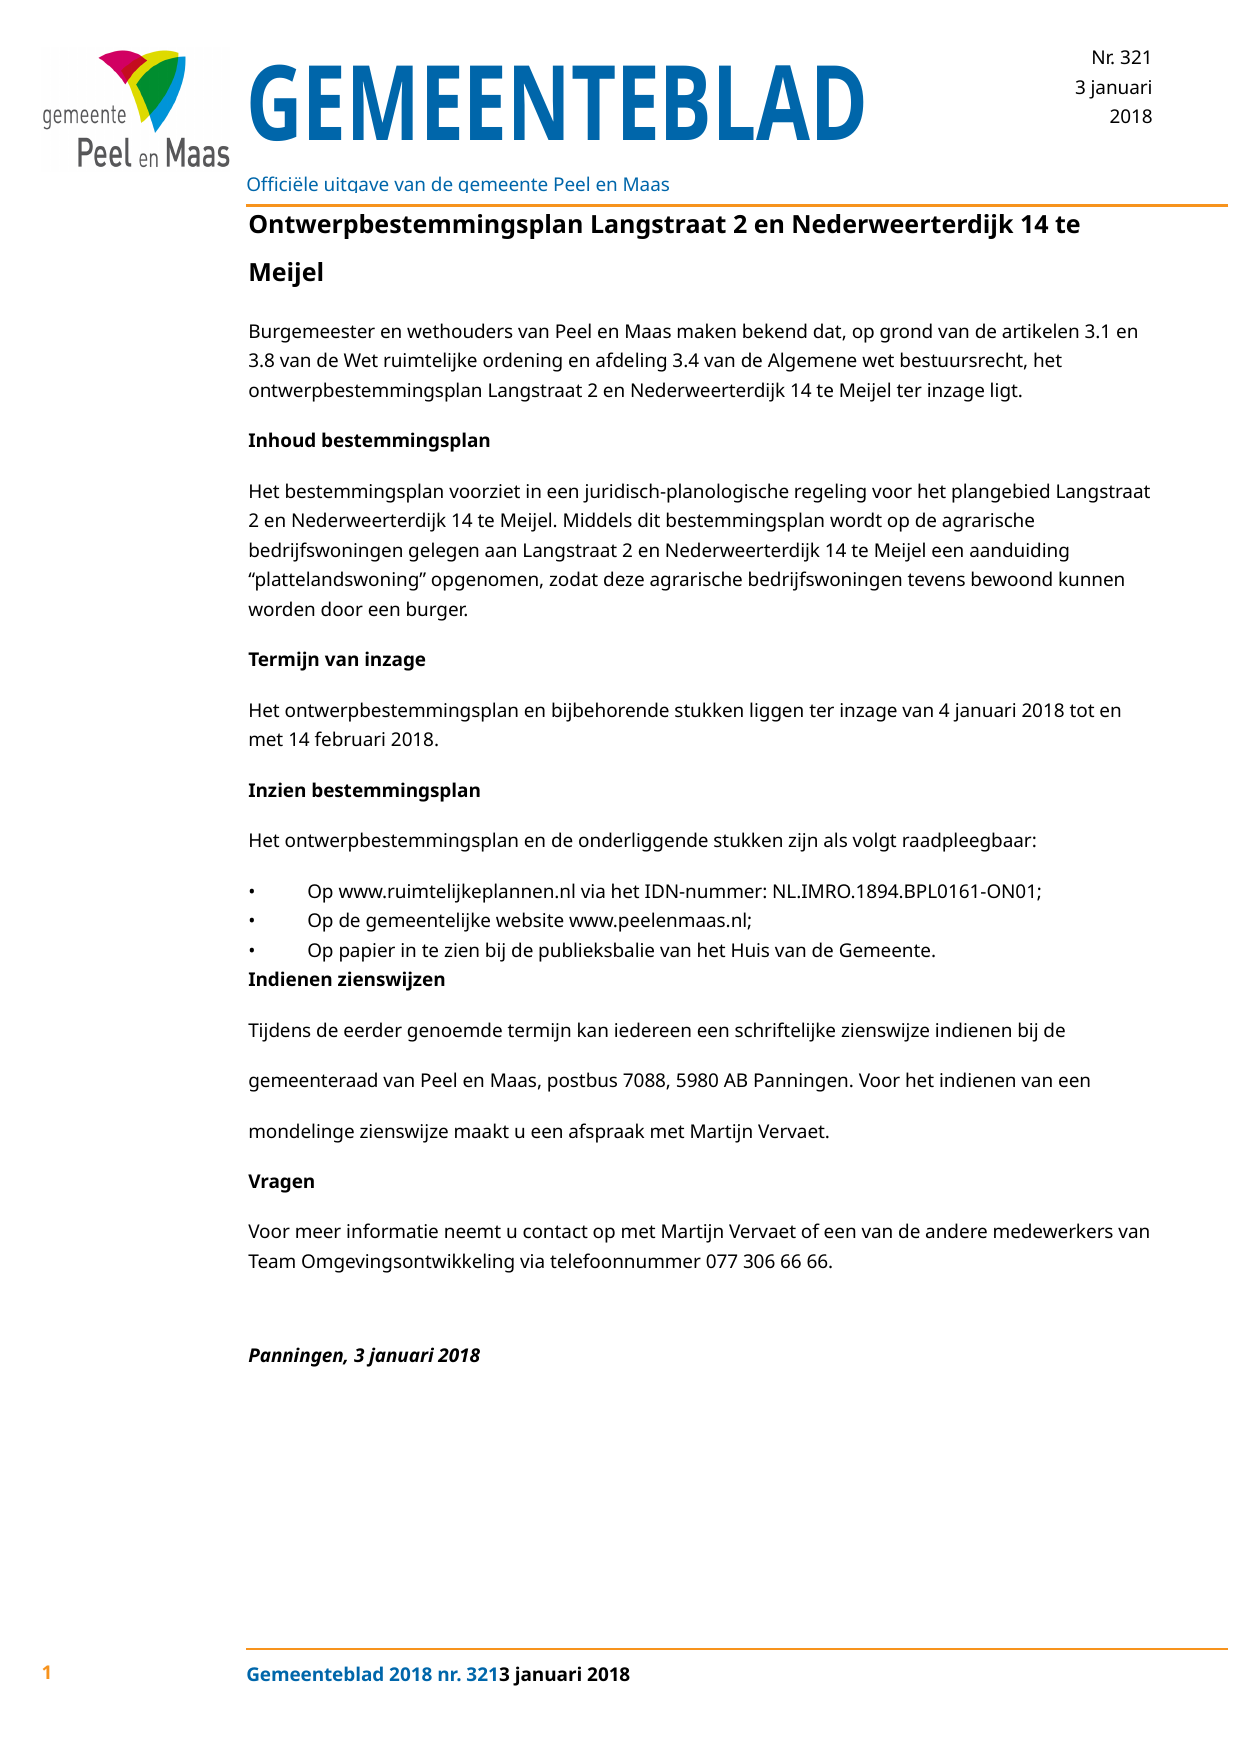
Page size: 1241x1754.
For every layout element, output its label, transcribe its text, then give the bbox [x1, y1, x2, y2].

text Termijn van inzage [248, 647, 1152, 672]
list Op de gemeentelijke website www.peelenmaas.nl; [248, 907, 1152, 933]
text Voor meer informatie neemt u contact op met Martijn Vervaet of een van de andere medewerkers van Team Omgevingsontwikkeling via telefoonnummer 077 306 66 66. [248, 1219, 1152, 1274]
text Inhoud bestemmingsplan [248, 427, 1152, 453]
text gemeenteraad van Peel en Maas, postbus 7088, 5980 AB Panningen. Voor het indienen van een [248, 1067, 1152, 1093]
text Indienen zienswijzen [248, 967, 1152, 992]
text Inzien bestemmingsplan [248, 777, 1152, 803]
text Burgemeester en wethouders van Peel en Maas maken bekend dat, op grond van de artikelen 3.1 en 3.8 van de Wet ruimtelijke ordening en afdeling 3.4 van de Algemene wet bestuursrecht, het ontwerpbestemmingsplan Langstraat 2 en Nederweerterdijk 14 te Meijel ter inzage ligt. [248, 318, 1152, 403]
text Het ontwerpbestemmingsplan en de onderliggende stukken zijn als volgt raadpleegbaar: [248, 827, 1152, 853]
text Het bestemmingsplan voorziet in een juridisch-planologische regeling voor het plangebied Langstraat 2 en Nederweerterdijk 14 te Meijel. Middels dit bestemmingsplan wordt op de agrarische bedrijfswoningen gelegen aan Langstraat 2 en Nederweerterdijk 14 te Meijel een aanduiding “plattelandswoning” opgenomen, zodat deze agrarische bedrijfswoningen tevens bewoond kunnen worden door een burger. [248, 478, 1152, 622]
list Op www.ruimtelijkeplannen.nl via het IDN-nummer: NL.IMRO.1894.BPL0161-ON01; [248, 878, 1152, 904]
list Op papier in te zien bij de publieksbalie van het Huis van de Gemeente. [248, 937, 1152, 963]
text Vragen [248, 1168, 1152, 1194]
text Tijdens de eerder genoemde termijn kan iedereen een schriftelijke zienswijze indienen bij de [248, 1017, 1152, 1043]
picture [41, 47, 231, 172]
text mondelinge zienswijze maakt u een afspraak met Martijn Vervaet. [248, 1118, 1152, 1144]
text Panningen, 3 januari 2018 [248, 1342, 1152, 1368]
text Ontwerpbestemmingsplan Langstraat 2 en Nederweerterdijk 14 te Meijel [248, 207, 1152, 288]
text Het ontwerpbestemmingsplan en bijbehorende stukken liggen ter inzage van 4 januari 2018 tot en met 14 februari 2018. [248, 697, 1152, 752]
